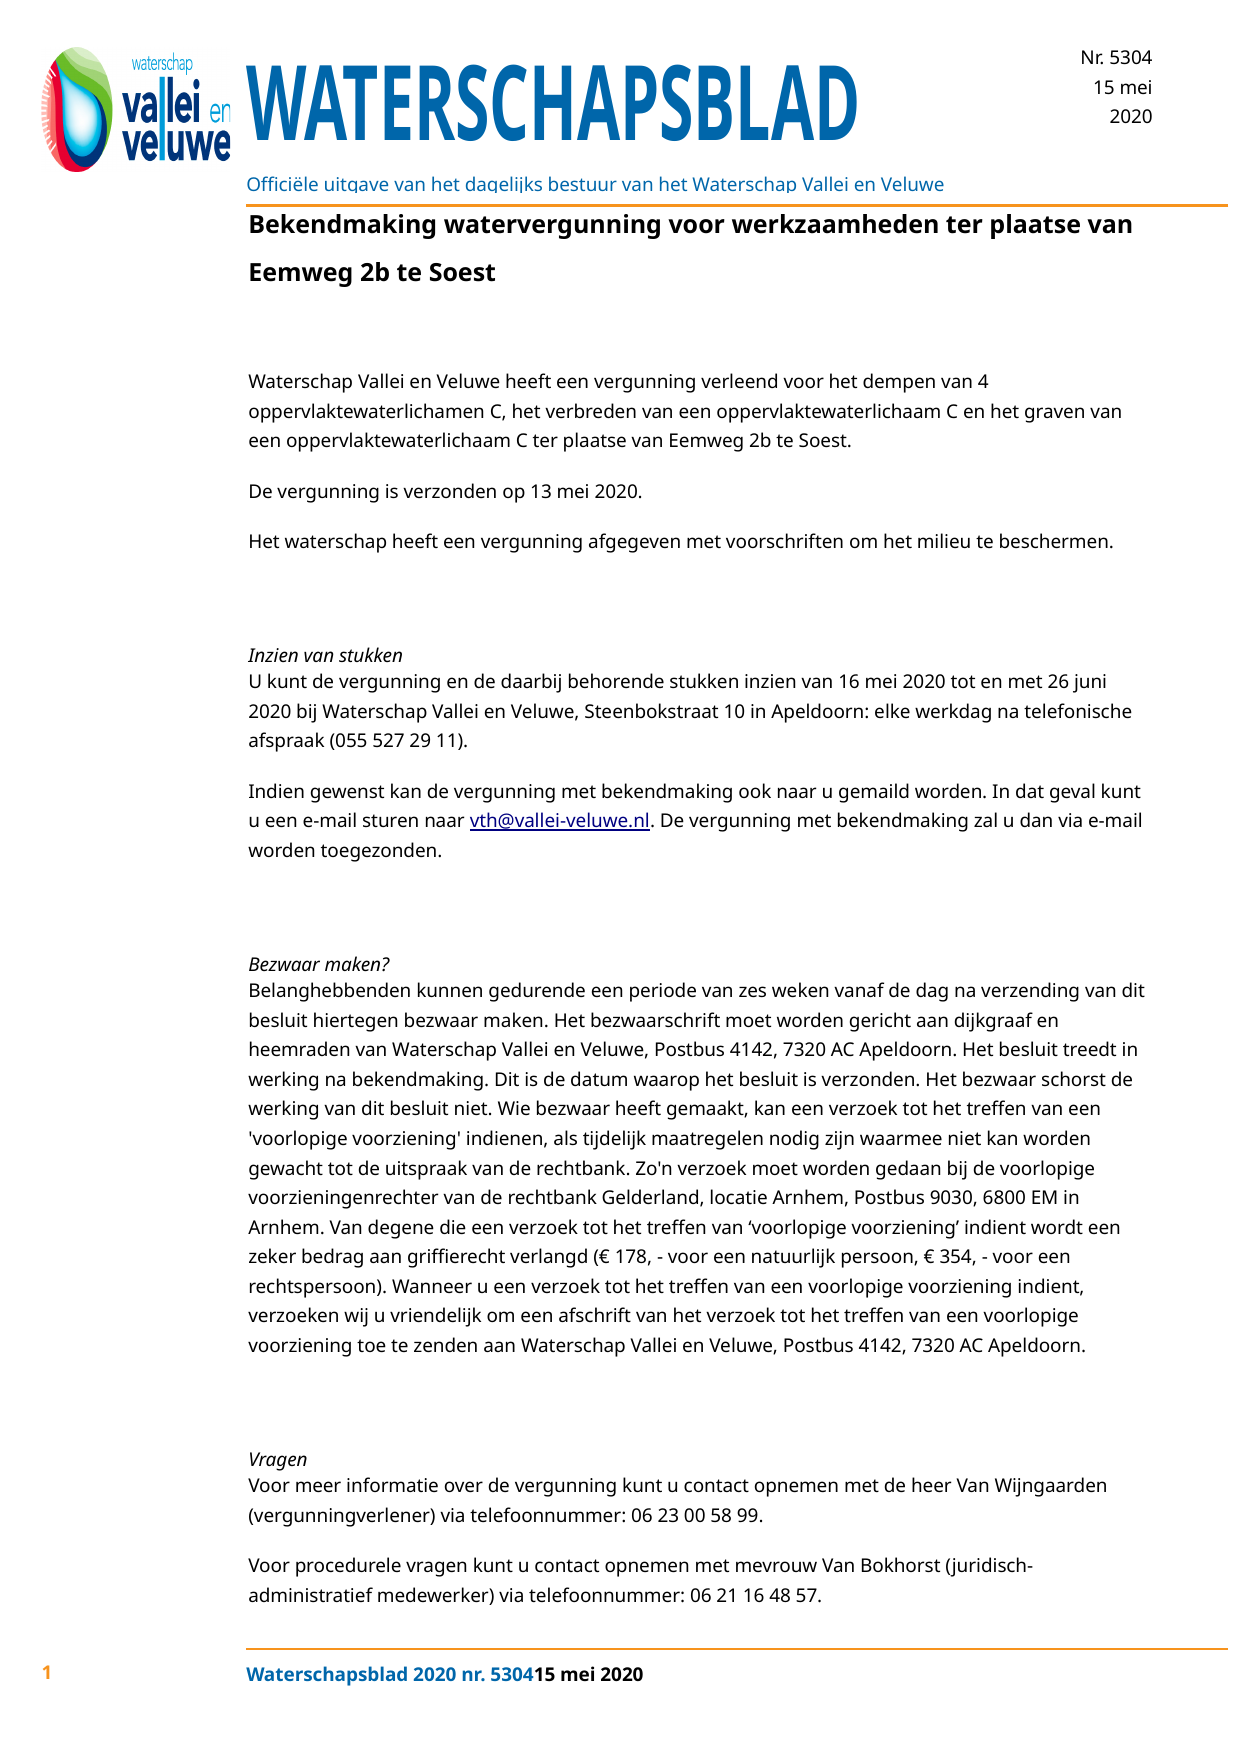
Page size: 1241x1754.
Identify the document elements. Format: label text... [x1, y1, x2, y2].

text U kunt de vergunning en de daarbij behorende stukken inzien van 16 mei 2020 tot en met 26 juni 2020 bij Waterschap Vallei en Veluwe, Steenbokstraat 10 in Apeldoorn: elke werkdag na telefonische afspraak (055 527 29 11). [248, 668, 1152, 753]
text Voor procedurele vragen kunt u contact opnemen met mevrouw Van Bokhorst (juridisch-administratief medewerker) via telefoonnummer: 06 21 16 48 57. [248, 1552, 1152, 1608]
text Indien gewenst kan de vergunning met bekendmaking ook naar u gemaild worden. In dat geval kunt u een e-mail sturen naar vth@vallei-veluwe.nl. De vergunning met bekendmaking zal u dan via e-mail worden toegezonden. [248, 778, 1152, 863]
text Waterschap Vallei en Veluwe heeft een vergunning verleend voor het dempen van 4 oppervlaktewaterlichamen C, het verbreden van een oppervlaktewaterlichaam C en het graven van een oppervlaktewaterlichaam C ter plaatse van Eemweg 2b te Soest. [248, 368, 1152, 453]
picture [41, 47, 231, 172]
text Vragen [248, 1447, 1152, 1472]
text Inzien van stukken [248, 643, 1152, 668]
text Bekendmaking watervergunning voor werkzaamheden ter plaatse van Eemweg 2b te Soest [248, 207, 1152, 288]
text De vergunning is verzonden op 13 mei 2020. [248, 478, 1152, 504]
text Bezwaar maken? [248, 952, 1152, 977]
text Belanghebbenden kunnen gedurende een periode van zes weken vanaf de dag na verzending van dit besluit hiertegen bezwaar maken. Het bezwaarschrift moet worden gericht aan dijkgraaf en heemraden van Waterschap Vallei en Veluwe, Postbus 4142, 7320 AC Apeldoorn. Het besluit treedt in werking na bekendmaking. Dit is de datum waarop het besluit is verzonden. Het bezwaar schorst de werking van dit besluit niet. Wie bezwaar heeft gemaakt, kan een verzoek tot het treffen van een 'voorlopige voorziening' indienen, als tijdelijk maatregelen nodig zijn waarmee niet kan worden gewacht tot de uitspraak van de rechtbank. Zo'n verzoek moet worden gedaan bij de voorlopige voorzieningenrechter van de rechtbank Gelderland, locatie Arnhem, Postbus 9030, 6800 EM in Arnhem. Van degene die een verzoek tot het treffen van ‘voorlopige voorziening’ indient wordt een zeker bedrag aan griffierecht verlangd (€ 178, - voor een natuurlijk persoon, € 354, - voor een rechtspersoon). Wanneer u een verzoek tot het treffen van een voorlopige voorziening indient, verzoeken wij u vriendelijk om een afschrift van het verzoek tot het treffen van een voorlopige voorziening toe te zenden aan Waterschap Vallei en Veluwe, Postbus 4142, 7320 AC Apeldoorn. [248, 977, 1152, 1358]
text Voor meer informatie over de vergunning kunt u contact opnemen met de heer Van Wijngaarden (vergunningverlener) via telefoonnummer: 06 23 00 58 99. [248, 1472, 1152, 1528]
text Het waterschap heeft een vergunning afgegeven met voorschriften om het milieu te beschermen. [248, 528, 1152, 554]
